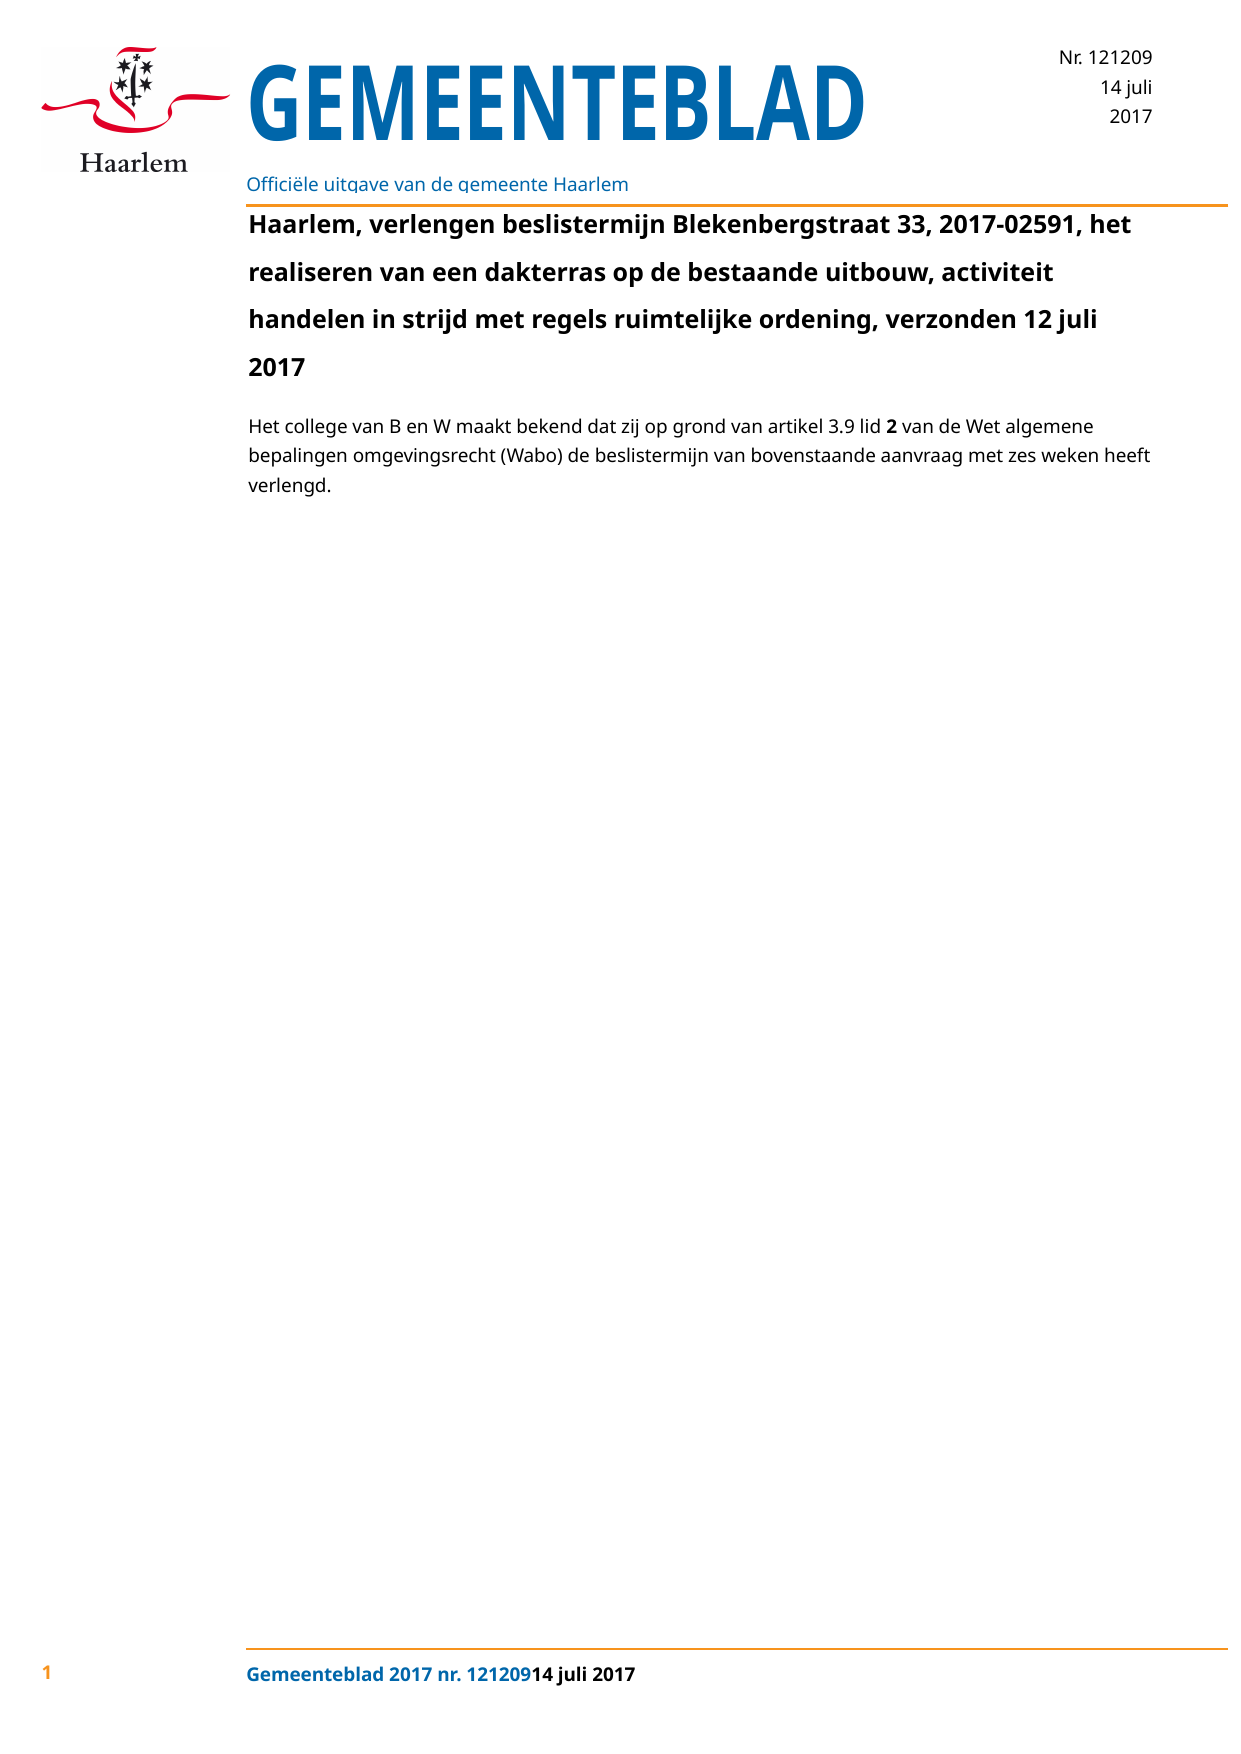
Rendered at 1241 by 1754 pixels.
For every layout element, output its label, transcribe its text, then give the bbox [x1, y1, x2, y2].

text Het college van B en W maakt bekend dat zij op grond van artikel 3.9 lid 2 van de Wet algemene bepalingen omgevingsrecht (Wabo) de beslistermijn van bovenstaande aanvraag met zes weken heeft verlengd. [248, 413, 1152, 498]
text Haarlem, verlengen beslistermijn Blekenbergstraat 33, 2017-02591, het realiseren van een dakterras op de bestaande uitbouw, activiteit handelen in strijd met regels ruimtelijke ordening, verzonden 12 juli 2017 [248, 207, 1152, 384]
picture [41, 47, 231, 172]
